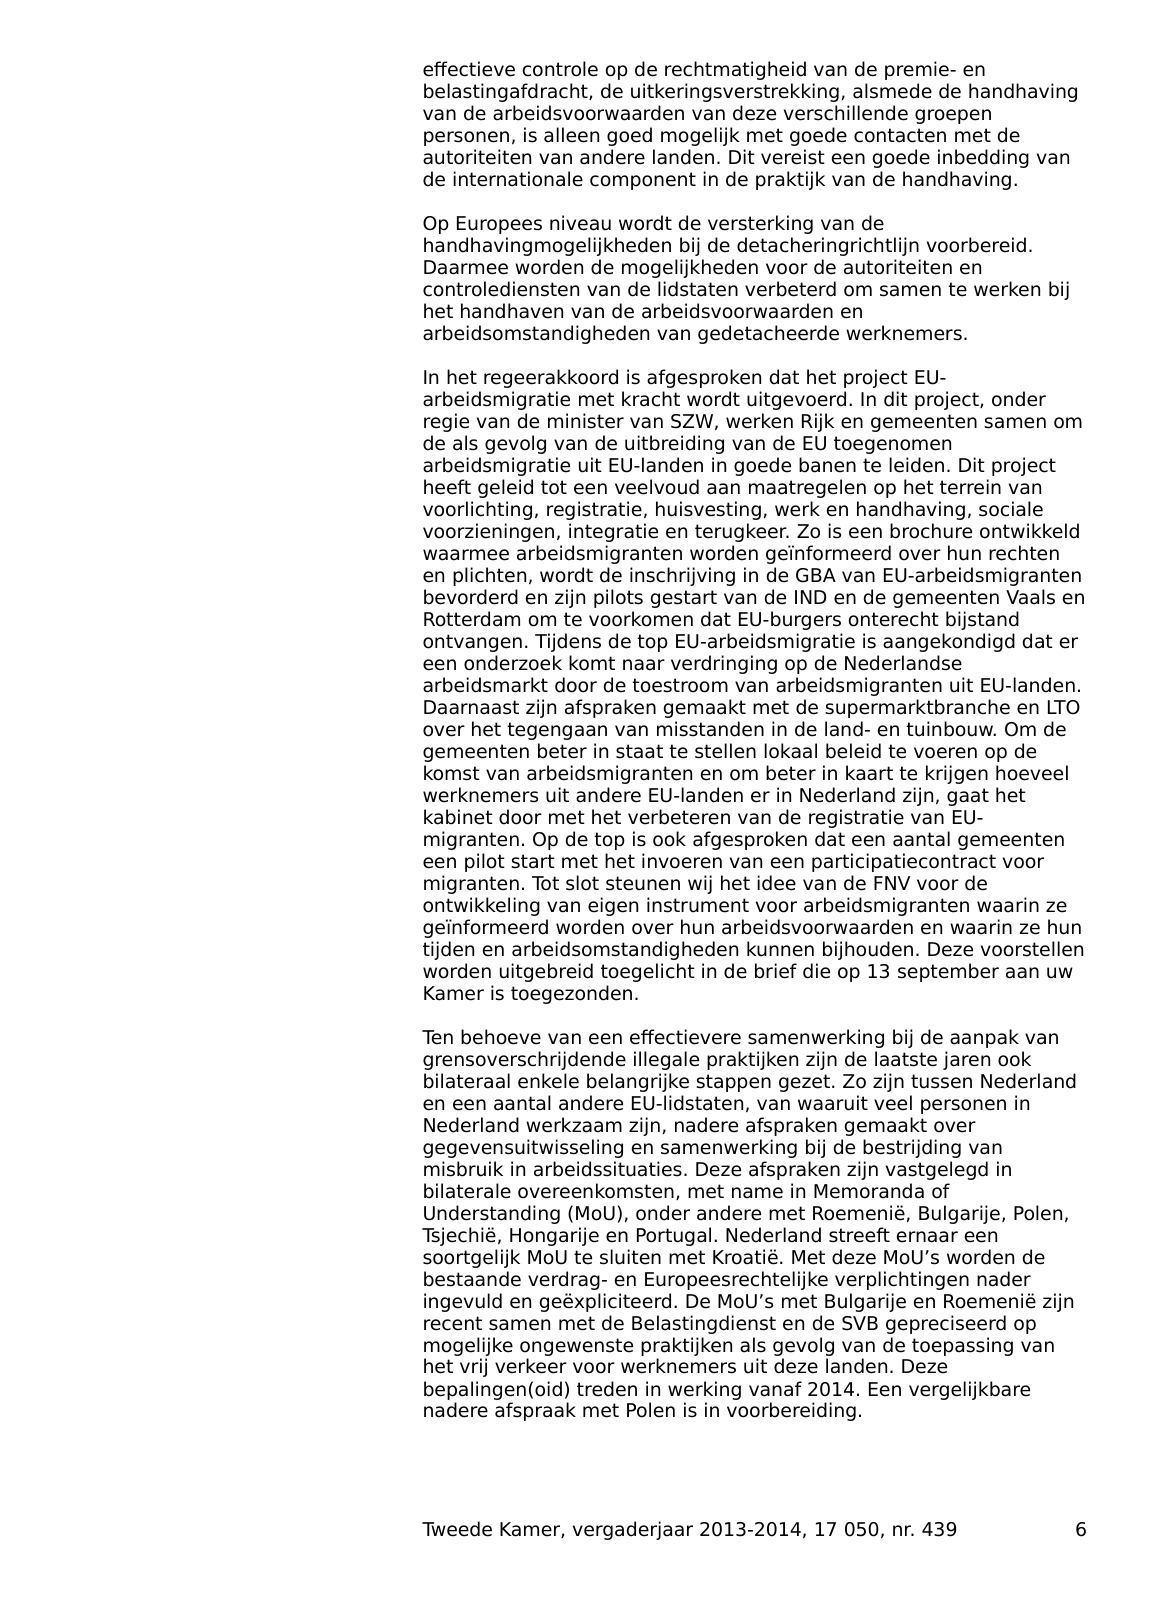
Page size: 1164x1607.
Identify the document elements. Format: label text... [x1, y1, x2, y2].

text Op Europees niveau wordt de versterking van de handhavingmogelijkheden bij de detacheringrichtlijn voorbereid. Daarmee worden de mogelijkheden voor de autoriteiten en controlediensten van de lidstaten verbeterd om samen te werken bij het handhaven van de arbeidsvoorwaarden en arbeidsomstandigheden van gedetacheerde werknemers. [422, 213, 1087, 345]
text In het regeerakkoord is afgesproken dat het project EU-arbeidsmigratie met kracht wordt uitgevoerd. In dit project, onder regie van de minister van SZW, werken Rijk en gemeenten samen om de als gevolg van de uitbreiding van de EU toegenomen arbeidsmigratie uit EU-landen in goede banen te leiden. Dit project heeft geleid tot een veelvoud aan maatregelen op het terrein van voorlichting, registratie, huisvesting, werk en handhaving, sociale voorzieningen, integratie en terugkeer. Zo is een brochure ontwikkeld waarmee arbeidsmigranten worden geïnformeerd over hun rechten en plichten, wordt de inschrijving in de GBA van EU-arbeidsmigranten bevorderd en zijn pilots gestart van de IND en de gemeenten Vaals en Rotterdam om te voorkomen dat EU-burgers onterecht bijstand ontvangen. Tijdens de top EU-arbeidsmigratie is aangekondigd dat er een onderzoek komt naar verdringing op de Nederlandse arbeidsmarkt door de toestroom van arbeidsmigranten uit EU-landen. Daarnaast zijn afspraken gemaakt met de supermarktbranche en LTO over het tegengaan van misstanden in de land- en tuinbouw. Om de gemeenten beter in staat te stellen lokaal beleid te voeren op de komst van arbeidsmigranten en om beter in kaart te krijgen hoeveel werknemers uit andere EU-landen er in Nederland zijn, gaat het kabinet door met het verbeteren van de registratie van EU-migranten. Op de top is ook afgesproken dat een aantal gemeenten een pilot start met het invoeren van een participatiecontract voor migranten. Tot slot steunen wij het idee van de FNV voor de ontwikkeling van eigen instrument voor arbeidsmigranten waarin ze geïnformeerd worden over hun arbeidsvoorwaarden en waarin ze hun tijden en arbeidsomstandigheden kunnen bijhouden. Deze voorstellen worden uitgebreid toegelicht in de brief die op 13 september aan uw Kamer is toegezonden. [422, 367, 1087, 1004]
text effectieve controle op de rechtmatigheid van de premie- en belastingafdracht, de uitkeringsverstrekking, alsmede de handhaving van de arbeidsvoorwaarden van deze verschillende groepen personen, is alleen goed mogelijk met goede contacten met de autoriteiten van andere landen. Dit vereist een goede inbedding van de internationale component in de praktijk van de handhaving. [422, 59, 1087, 191]
text Ten behoeve van een effectievere samenwerking bij de aanpak van grensoverschrijdende illegale praktijken zijn de laatste jaren ook bilateraal enkele belangrijke stappen gezet. Zo zijn tussen Nederland en een aantal andere EU-lidstaten, van waaruit veel personen in Nederland werkzaam zijn, nadere afspraken gemaakt over gegevensuitwisseling en samenwerking bij de bestrijding van misbruik in arbeidssituaties. Deze afspraken zijn vastgelegd in bilaterale overeenkomsten, met name in Memoranda of Understanding (MoU), onder andere met Roemenië, Bulgarije, Polen, Tsjechië, Hongarije en Portugal. Nederland streeft ernaar een soortgelijk MoU te sluiten met Kroatië. Met deze MoU’s worden de bestaande verdrag- en Europeesrechtelijke verplichtingen nader ingevuld en geëxpliciteerd. De MoU’s met Bulgarije en Roemenië zijn recent samen met de Belastingdienst en de SVB gepreciseerd op mogelijke ongewenste praktijken als gevolg van de toepassing van het vrij verkeer voor werknemers uit deze landen. Deze bepalingen(oid) treden in werking vanaf 2014. Een vergelijkbare nadere afspraak met Polen is in voorbereiding. [422, 1027, 1087, 1422]
